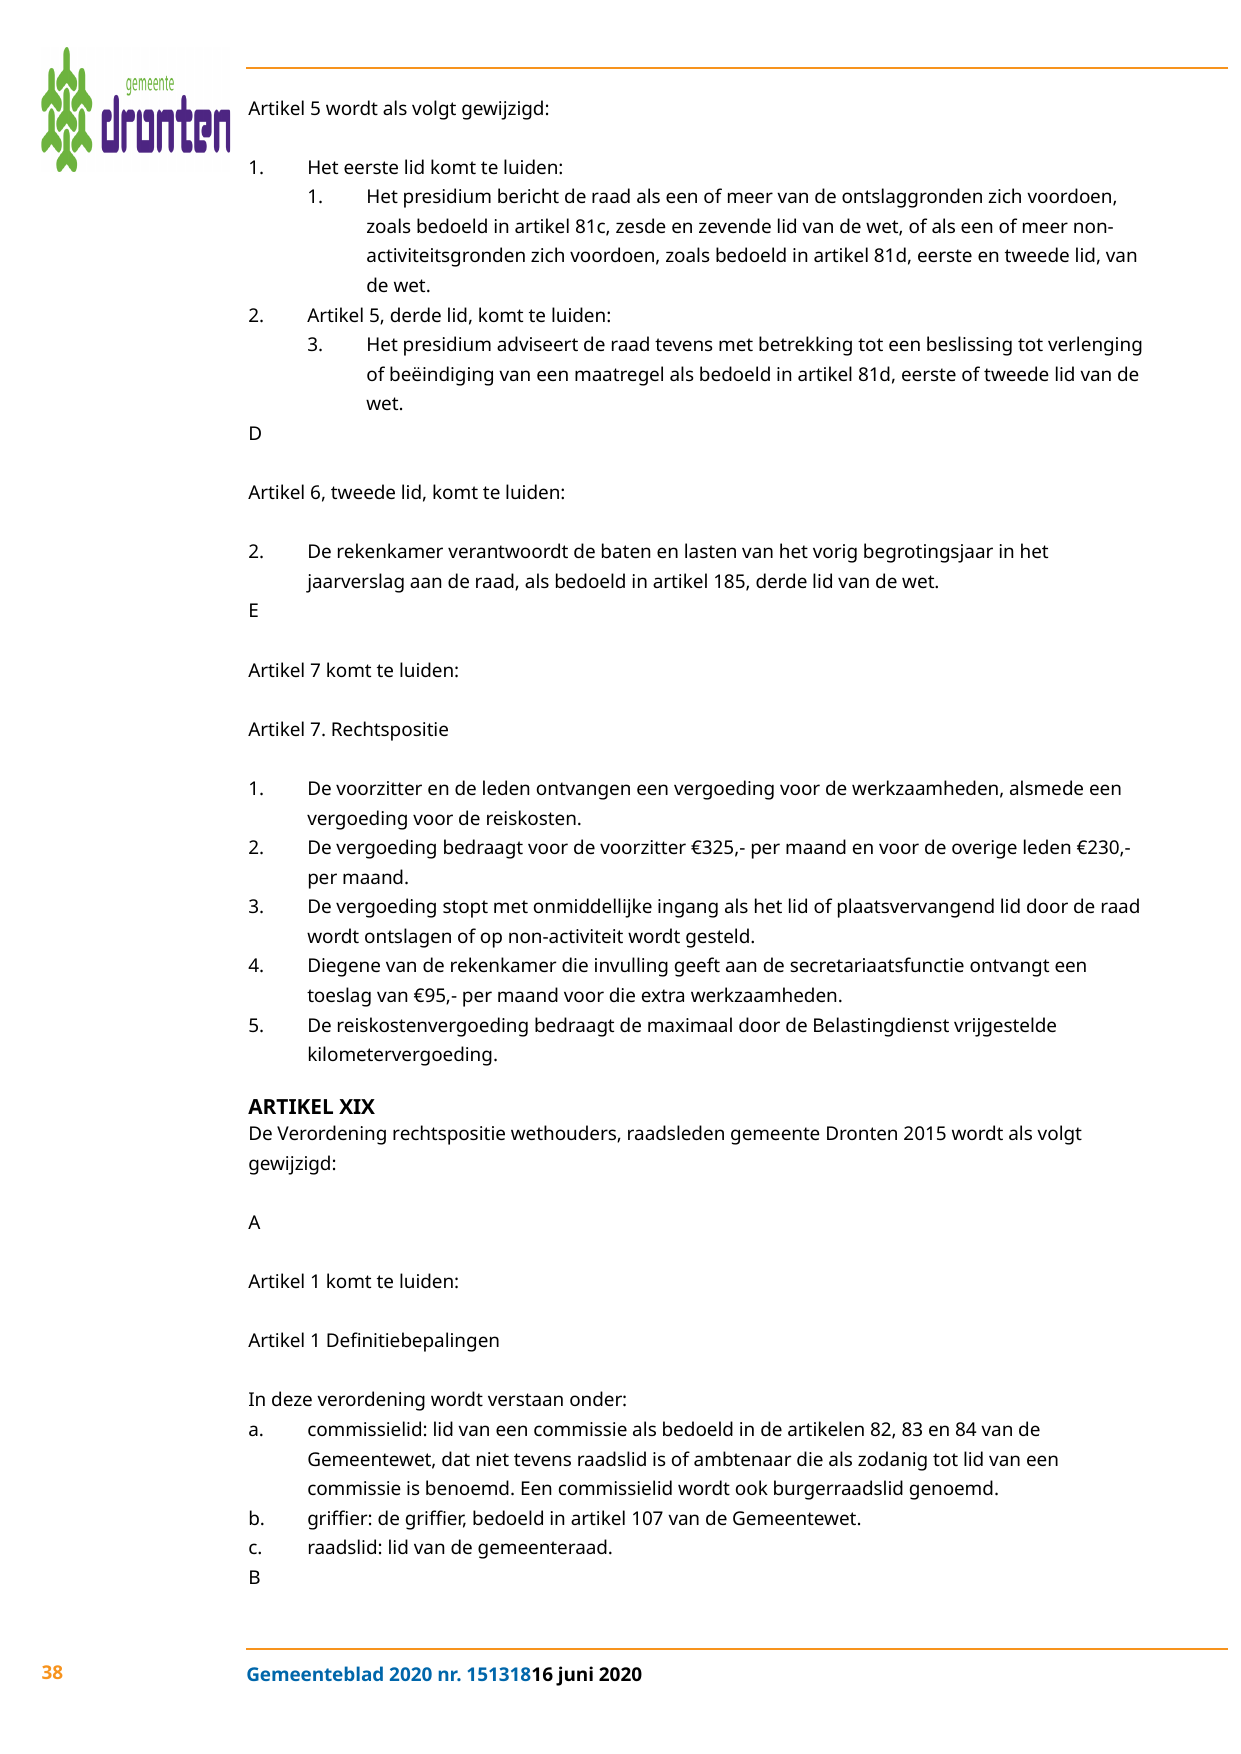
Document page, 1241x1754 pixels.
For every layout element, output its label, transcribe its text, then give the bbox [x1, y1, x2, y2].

text E [248, 598, 1152, 623]
text Artikel 5 wordt als volgt gewijzigd: [248, 95, 1152, 121]
text B [248, 1564, 1152, 1590]
list commissielid: lid van een commissie als bedoeld in de artikelen 82, 83 en 84 van de Gemeentewet, dat niet tevens raadslid is of ambtenaar die als zodanig tot lid van een commissie is benoemd. Een commissielid wordt ook burgerraadslid genoemd. [248, 1416, 1152, 1501]
list griffier: de griffier, bedoeld in artikel 107 van de Gemeentewet. [248, 1505, 1152, 1531]
text Artikel 7 komt te luiden: [248, 657, 1152, 683]
list Artikel 5, derde lid, komt te luiden: [248, 302, 1152, 328]
list De vergoeding bedraagt voor de voorzitter €325,- per maand en voor de overige leden €230,- per maand. [248, 834, 1152, 890]
text A [248, 1209, 1152, 1235]
text De Verordening rechtspositie wethouders, raadsleden gemeente Dronten 2015 wordt als volgt gewijzigd: [248, 1120, 1152, 1176]
list Diegene van de rekenkamer die invulling geeft aan de secretariaatsfunctie ontvangt een toeslag van €95,- per maand voor die extra werkzaamheden. [248, 953, 1152, 1008]
text Artikel 1 Definitiebepalingen [248, 1327, 1152, 1353]
text Artikel 6, tweede lid, komt te luiden: [248, 479, 1152, 505]
text ARTIKEL XIX [248, 1092, 1152, 1120]
text In deze verordening wordt verstaan onder: [248, 1387, 1152, 1412]
picture [41, 47, 231, 172]
list raadslid: lid van de gemeenteraad. [248, 1534, 1152, 1560]
list De rekenkamer verantwoordt de baten en lasten van het vorig begrotingsjaar in het jaarverslag aan de raad, als bedoeld in artikel 185, derde lid van de wet. [248, 538, 1152, 594]
list De vergoeding stopt met onmiddellijke ingang als het lid of plaatsvervangend lid door de raad wordt ontslagen of op non-activiteit wordt gesteld. [248, 893, 1152, 949]
text Artikel 1 komt te luiden: [248, 1268, 1152, 1294]
text D [248, 420, 1152, 446]
text Artikel 7. Rechtspositie [248, 716, 1152, 742]
list Het presidium adviseert de raad tevens met betrekking tot een beslissing tot verlenging of beëindiging van een maatregel als bedoeld in artikel 81d, eerste of tweede lid van de wet. [307, 331, 1152, 416]
list De voorzitter en de leden ontvangen een vergoeding voor de werkzaamheden, alsmede een vergoeding voor de reiskosten. [248, 775, 1152, 831]
list Het presidium bericht de raad als een of meer van de ontslaggronden zich voordoen, zoals bedoeld in artikel 81c, zesde en zevende lid van de wet, of als een of meer non-activiteitsgronden zich voordoen, zoals bedoeld in artikel 81d, eerste en tweede lid, van de wet. [307, 183, 1152, 298]
list De reiskostenvergoeding bedraagt de maximaal door de Belastingdienst vrijgestelde kilometervergoeding. [248, 1012, 1152, 1067]
list Het eerste lid komt te luiden: [248, 154, 1152, 180]
